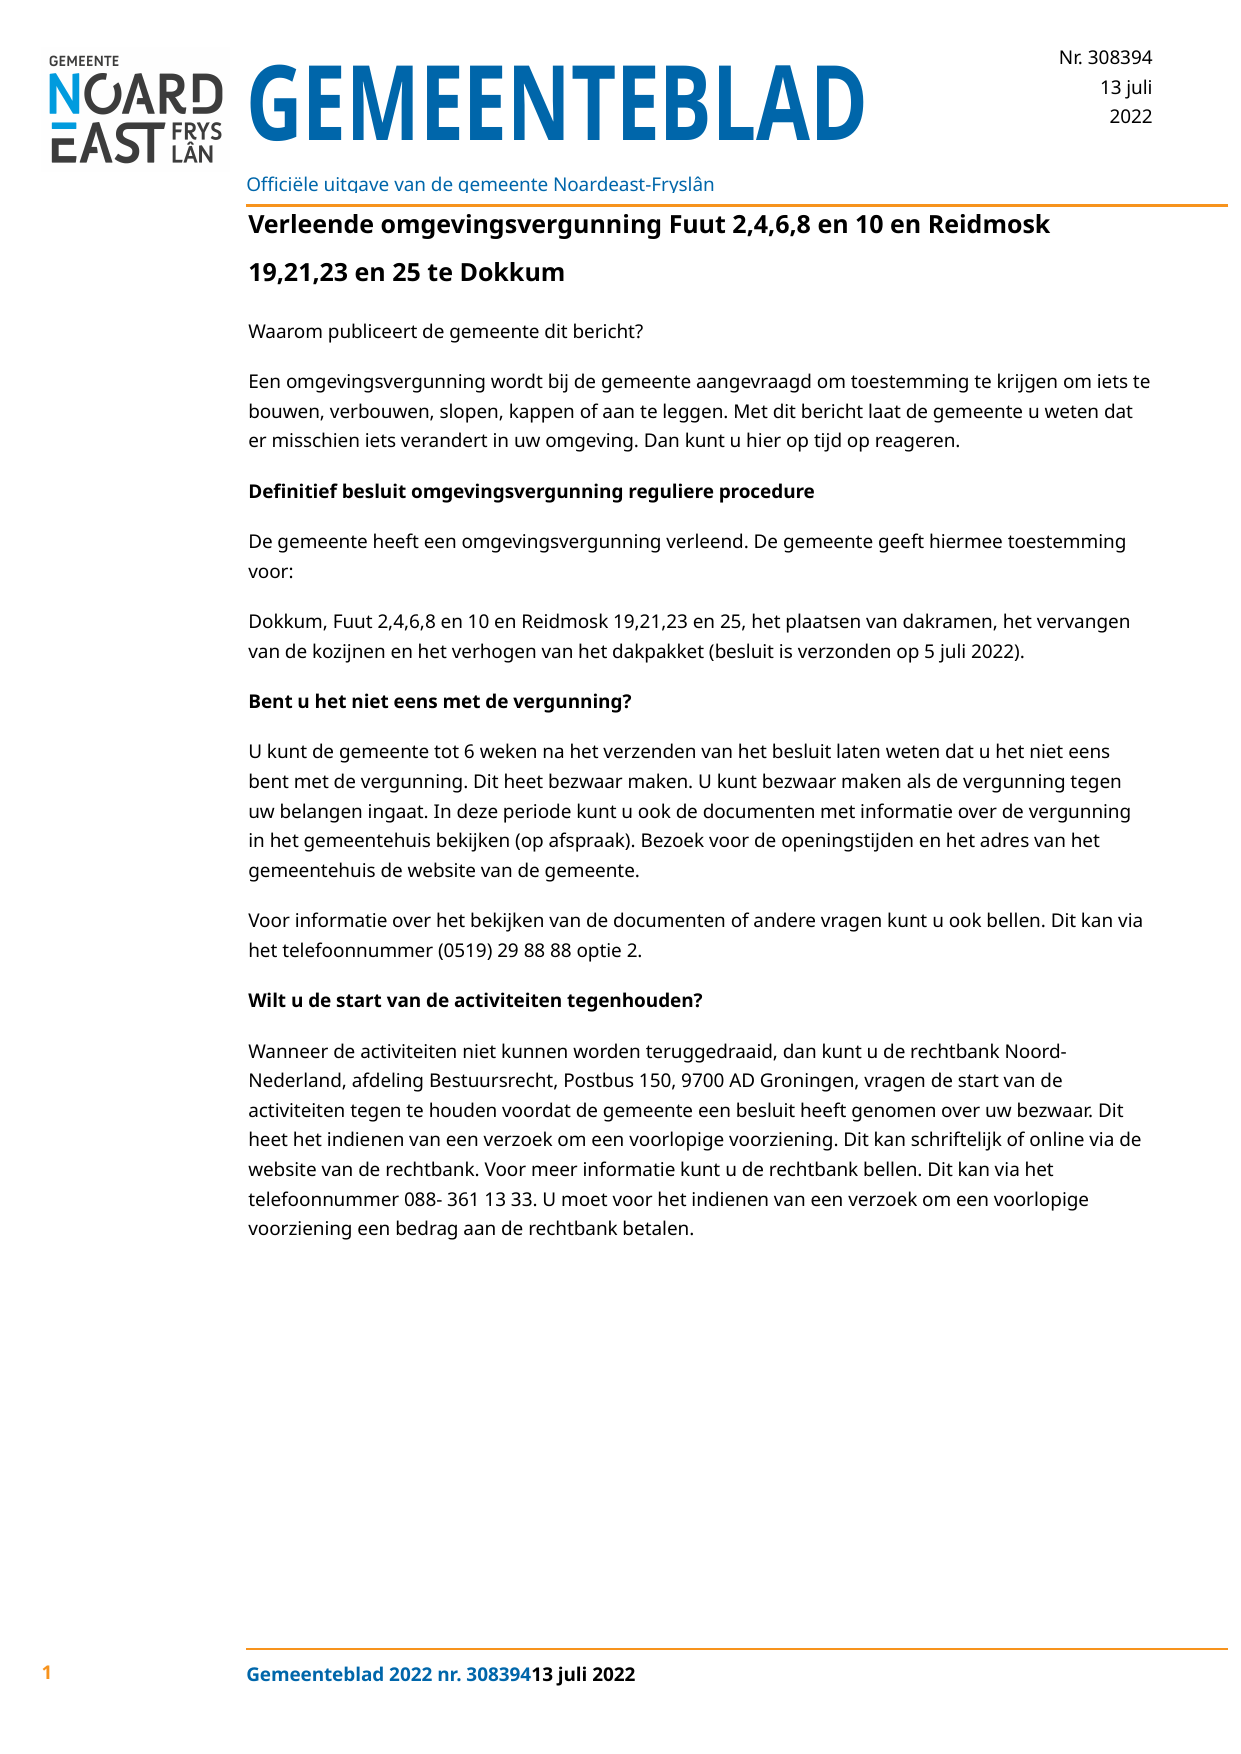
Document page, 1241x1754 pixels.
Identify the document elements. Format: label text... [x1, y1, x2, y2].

text Dokkum, Fuut 2,4,6,8 en 10 en Reidmosk 19,21,23 en 25, het plaatsen van dakramen, het vervangen van de kozijnen en het verhogen van het dakpakket (besluit is verzonden op 5 juli 2022). [248, 608, 1152, 664]
text Verleende omgevingsvergunning Fuut 2,4,6,8 en 10 en Reidmosk 19,21,23 en 25 te Dokkum [248, 207, 1152, 288]
text De gemeente heeft een omgevingsvergunning verleend. De gemeente geeft hiermee toestemming voor: [248, 528, 1152, 584]
text Wanneer de activiteiten niet kunnen worden teruggedraaid, dan kunt u de rechtbank Noord-Nederland, afdeling Bestuursrecht, Postbus 150, 9700 AD Groningen, vragen de start van de activiteiten tegen te houden voordat de gemeente een besluit heeft genomen over uw bezwaar. Dit heet het indienen van een verzoek om een voorlopige voorziening. Dit kan schriftelijk of online via de website van de rechtbank. Voor meer informatie kunt u de rechtbank bellen. Dit kan via het telefoonnummer 088- 361 13 33. U moet voor het indienen van een verzoek om een voorlopige voorziening een bedrag aan de rechtbank betalen. [248, 1038, 1152, 1241]
text Een omgevingsvergunning wordt bij de gemeente aangevraagd om toestemming te krijgen om iets te bouwen, verbouwen, slopen, kappen of aan te leggen. Met dit bericht laat de gemeente u weten dat er misschien iets verandert in uw omgeving. Dan kunt u hier op tijd op reageren. [248, 368, 1152, 453]
text Waarom publiceert de gemeente dit bericht? [248, 318, 1152, 344]
text Bent u het niet eens met de vergunning? [248, 688, 1152, 714]
text Voor informatie over het bekijken van de documenten of andere vragen kunt u ook bellen. Dit kan via het telefoonnummer (0519) 29 88 88 optie 2. [248, 907, 1152, 963]
text Definitief besluit omgevingsvergunning reguliere procedure [248, 478, 1152, 504]
text Wilt u de start van de activiteiten tegenhouden? [248, 987, 1152, 1013]
text U kunt de gemeente tot 6 weken na het verzenden van het besluit laten weten dat u het niet eens bent met de vergunning. Dit heet bezwaar maken. U kunt bezwaar maken als de vergunning tegen uw belangen ingaat. In deze periode kunt u ook de documenten met informatie over de vergunning in het gemeentehuis bekijken (op afspraak). Bezoek voor de openingstijden en het adres van het gemeentehuis de website van de gemeente. [248, 739, 1152, 883]
picture [41, 47, 231, 172]
